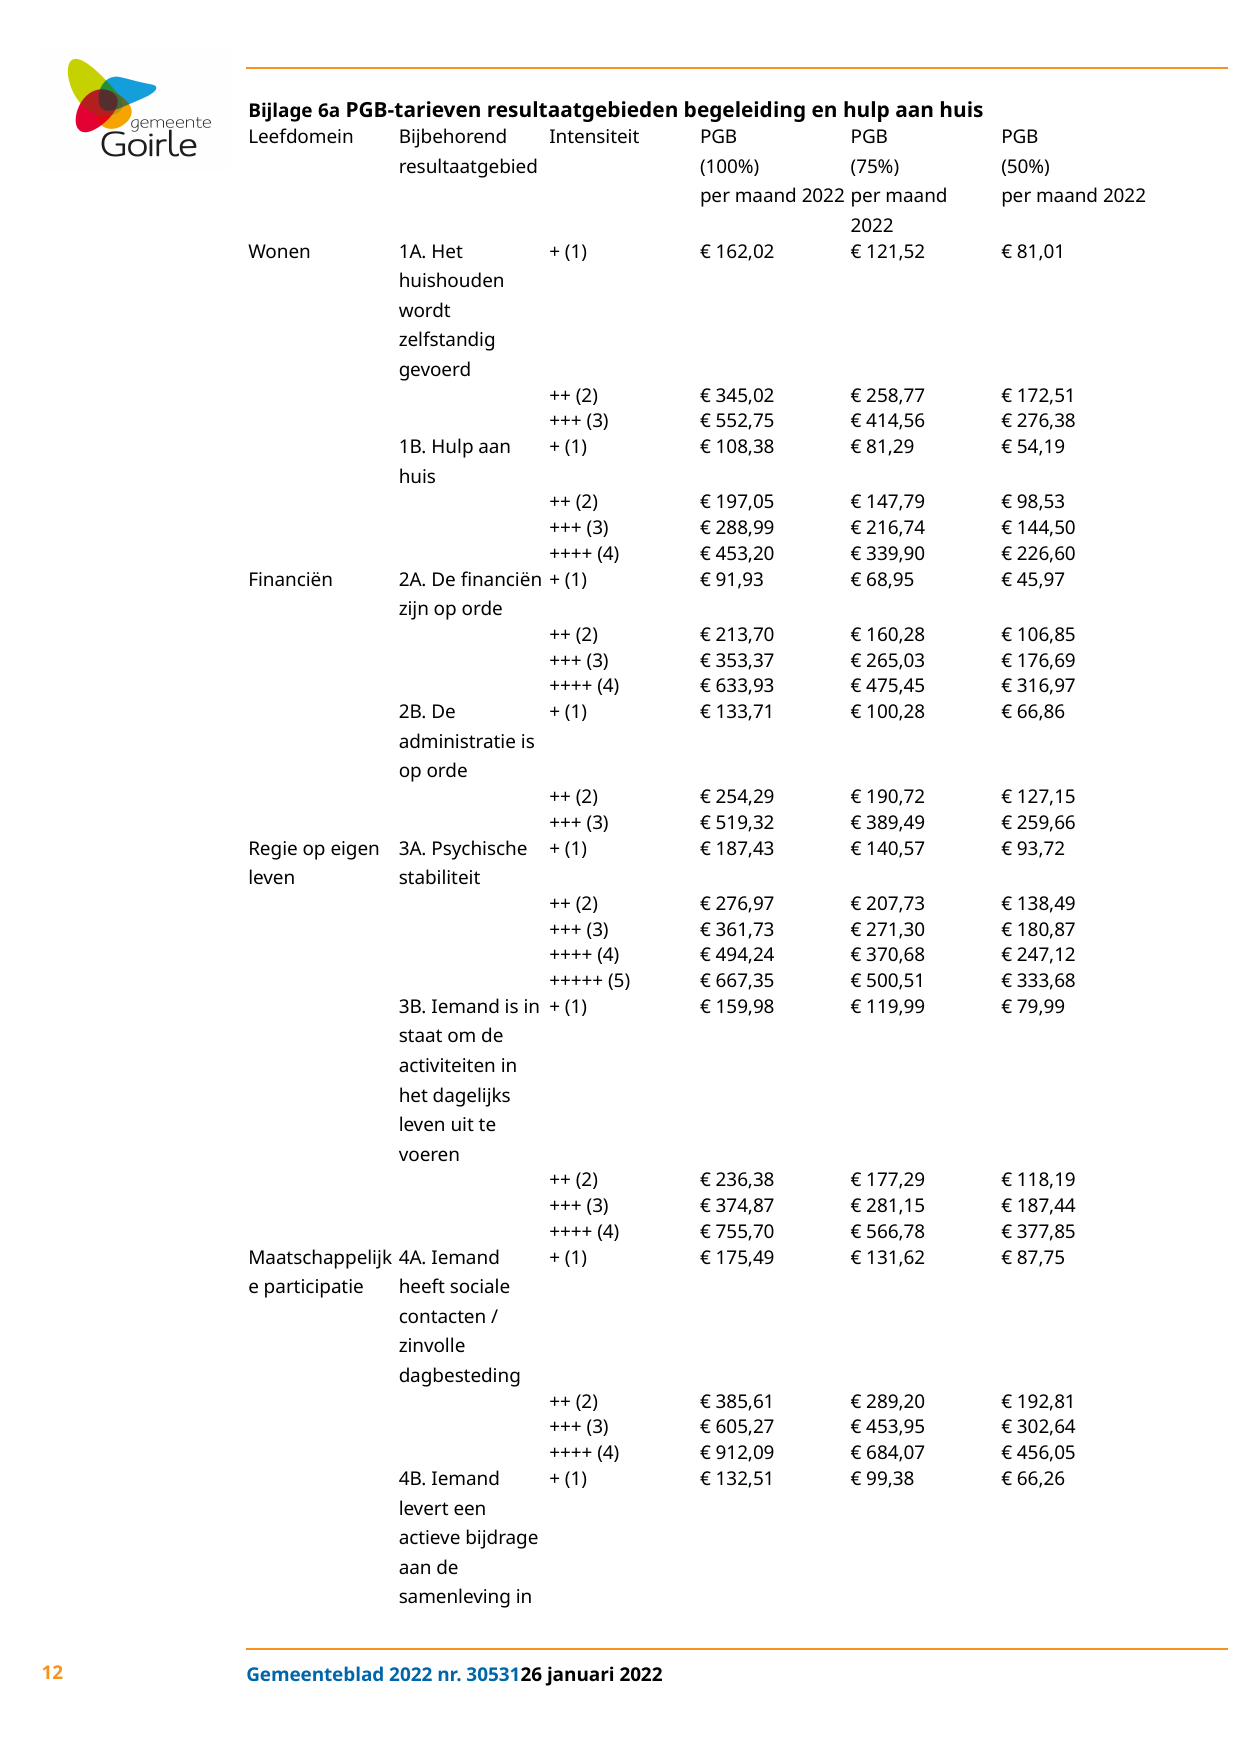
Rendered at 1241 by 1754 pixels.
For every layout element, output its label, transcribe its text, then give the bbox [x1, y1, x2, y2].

table_cell [248, 382, 398, 408]
table_cell € 133,71 [700, 699, 850, 783]
table_cell [399, 1218, 549, 1244]
table_cell ++++ (4) [549, 1439, 700, 1465]
table_cell +++ (3) [549, 809, 700, 835]
table_cell [248, 515, 398, 540]
table_cell 4B. Iemand levert een actieve bijdrage aan de samenleving in [399, 1465, 549, 1609]
table_cell [248, 1193, 398, 1218]
table_cell Wonen [248, 238, 398, 382]
table_cell € 138,49 [1001, 890, 1152, 916]
table_cell € 494,24 [700, 942, 850, 967]
table_cell ++++ (4) [549, 942, 700, 967]
table_cell € 276,38 [1001, 408, 1152, 433]
table_cell [248, 783, 398, 809]
table_cell [248, 621, 398, 647]
table_cell € 190,72 [850, 783, 1001, 809]
table_cell € 207,73 [850, 890, 1001, 916]
table_cell € 247,12 [1001, 942, 1152, 967]
table_cell € 81,29 [850, 434, 1001, 489]
table_cell Regie op eigen leven [248, 835, 398, 890]
table_header PGB (50%) per maand 2022 [1001, 124, 1152, 238]
table_cell € 667,35 [700, 967, 850, 993]
table_header Bijbehorend resultaatgebied [399, 124, 549, 238]
table_cell [248, 967, 398, 993]
table_cell € 259,66 [1001, 809, 1152, 835]
table_cell [399, 1167, 549, 1192]
table_cell € 258,77 [850, 382, 1001, 408]
table_cell € 281,15 [850, 1193, 1001, 1218]
table_cell [248, 1439, 398, 1465]
table_cell +++ (3) [549, 515, 700, 540]
table_cell [399, 1388, 549, 1414]
table_cell € 289,20 [850, 1388, 1001, 1414]
table_cell € 121,52 [850, 238, 1001, 382]
table_cell ++ (2) [549, 1388, 700, 1414]
table_cell € 475,45 [850, 673, 1001, 698]
table_cell [248, 673, 398, 698]
table_cell € 175,49 [700, 1244, 850, 1388]
table_cell [248, 942, 398, 967]
table_cell 4A. Iemand heeft sociale contacten / zinvolle dagbesteding [399, 1244, 549, 1388]
table_cell € 172,51 [1001, 382, 1152, 408]
table_cell € 453,20 [700, 540, 850, 566]
table_cell € 176,69 [1001, 647, 1152, 673]
table_cell € 361,73 [700, 916, 850, 942]
table_cell € 374,87 [700, 1193, 850, 1218]
table_header Leefdomein [248, 124, 398, 238]
table_cell € 177,29 [850, 1167, 1001, 1192]
table_cell € 684,07 [850, 1439, 1001, 1465]
text Bijlage 6a PGB-tarieven resultaatgebieden begeleiding en hulp aan huis [248, 95, 1152, 123]
table_cell € 302,64 [1001, 1414, 1152, 1439]
table_cell [248, 1414, 398, 1439]
table_cell € 389,49 [850, 809, 1001, 835]
table_cell € 91,93 [700, 566, 850, 621]
table_cell ++ (2) [549, 890, 700, 916]
table_cell [248, 993, 398, 1167]
table_cell € 755,70 [700, 1218, 850, 1244]
table_cell € 187,43 [700, 835, 850, 890]
table_cell [399, 967, 549, 993]
table_cell +++++ (5) [549, 967, 700, 993]
table_cell [399, 890, 549, 916]
table_cell € 192,81 [1001, 1388, 1152, 1414]
table_cell € 414,56 [850, 408, 1001, 433]
table_cell € 45,97 [1001, 566, 1152, 621]
table_cell + (1) [549, 699, 700, 783]
table_cell € 54,19 [1001, 434, 1152, 489]
table_cell € 912,09 [700, 1439, 850, 1465]
table_cell € 339,90 [850, 540, 1001, 566]
table_cell € 605,27 [700, 1414, 850, 1439]
table_cell € 377,85 [1001, 1218, 1152, 1244]
table_cell ++ (2) [549, 783, 700, 809]
table_cell [399, 1414, 549, 1439]
table_cell [248, 699, 398, 783]
table_cell + (1) [549, 993, 700, 1167]
table_cell € 132,51 [700, 1465, 850, 1609]
table_cell ++ (2) [549, 621, 700, 647]
table_cell € 147,79 [850, 489, 1001, 514]
table_cell [399, 515, 549, 540]
table_cell 3B. Iemand is in staat om de activiteiten in het dagelijks leven uit te voeren [399, 993, 549, 1167]
table_header Intensiteit [549, 124, 700, 238]
table_cell [248, 1388, 398, 1414]
table_cell € 66,86 [1001, 699, 1152, 783]
table_cell [248, 408, 398, 433]
table_cell € 633,93 [700, 673, 850, 698]
table_cell € 81,01 [1001, 238, 1152, 382]
table_cell € 519,32 [700, 809, 850, 835]
table_cell € 333,68 [1001, 967, 1152, 993]
table_cell [399, 489, 549, 514]
table_cell ++ (2) [549, 382, 700, 408]
table_cell 2A. De financiën zijn op orde [399, 566, 549, 621]
table_cell + (1) [549, 835, 700, 890]
table_cell € 119,99 [850, 993, 1001, 1167]
table_cell € 370,68 [850, 942, 1001, 967]
table_cell € 108,38 [700, 434, 850, 489]
table_cell [248, 647, 398, 673]
table_cell € 236,38 [700, 1167, 850, 1192]
table_cell € 162,02 [700, 238, 850, 382]
table_cell 3A. Psychische stabiliteit [399, 835, 549, 890]
table_cell [248, 489, 398, 514]
table_cell € 566,78 [850, 1218, 1001, 1244]
table_cell € 106,85 [1001, 621, 1152, 647]
table_cell [399, 809, 549, 835]
table_cell [248, 809, 398, 835]
table_cell € 118,19 [1001, 1167, 1152, 1192]
table_cell [248, 890, 398, 916]
table_cell 1A. Het huishouden wordt zelfstandig gevoerd [399, 238, 549, 382]
table_cell € 316,97 [1001, 673, 1152, 698]
table_cell € 453,95 [850, 1414, 1001, 1439]
table_cell € 68,95 [850, 566, 1001, 621]
table_cell € 213,70 [700, 621, 850, 647]
table_cell 2B. De administratie is op orde [399, 699, 549, 783]
table_cell € 127,15 [1001, 783, 1152, 809]
table_cell € 552,75 [700, 408, 850, 433]
table_cell ++++ (4) [549, 1218, 700, 1244]
table_cell +++ (3) [549, 1193, 700, 1218]
table_cell 1B. Hulp aan huis [399, 434, 549, 489]
table_cell € 180,87 [1001, 916, 1152, 942]
table_header PGB (100%) per maand 2022 [700, 124, 850, 238]
table_cell € 100,28 [850, 699, 1001, 783]
table_cell ++++ (4) [549, 673, 700, 698]
table_cell ++ (2) [549, 489, 700, 514]
table_cell € 197,05 [700, 489, 850, 514]
table_cell [399, 1193, 549, 1218]
table_cell + (1) [549, 238, 700, 382]
table_cell € 99,38 [850, 1465, 1001, 1609]
table_cell [399, 1439, 549, 1465]
table_cell € 265,03 [850, 647, 1001, 673]
table_cell € 288,99 [700, 515, 850, 540]
table_cell € 87,75 [1001, 1244, 1152, 1388]
table_cell € 385,61 [700, 1388, 850, 1414]
table_cell [248, 434, 398, 489]
table_cell [399, 621, 549, 647]
table_cell + (1) [549, 434, 700, 489]
table_cell [399, 540, 549, 566]
table_cell +++ (3) [549, 408, 700, 433]
table_cell € 159,98 [700, 993, 850, 1167]
table_cell Financiën [248, 566, 398, 621]
table_cell € 226,60 [1001, 540, 1152, 566]
table_cell [399, 382, 549, 408]
table_cell € 456,05 [1001, 1439, 1152, 1465]
table_cell [248, 916, 398, 942]
table_cell Maatschappelijke participatie [248, 1244, 398, 1388]
table_cell € 271,30 [850, 916, 1001, 942]
table_cell [399, 673, 549, 698]
table_cell € 160,28 [850, 621, 1001, 647]
table_cell € 79,99 [1001, 993, 1152, 1167]
picture [41, 47, 231, 172]
table_cell +++ (3) [549, 647, 700, 673]
table_cell € 500,51 [850, 967, 1001, 993]
table_cell [248, 540, 398, 566]
table_cell [399, 783, 549, 809]
table_cell + (1) [549, 1465, 700, 1609]
table_cell € 254,29 [700, 783, 850, 809]
table_cell ++ (2) [549, 1167, 700, 1192]
table_cell + (1) [549, 1244, 700, 1388]
table_cell [248, 1465, 398, 1609]
table_cell [399, 647, 549, 673]
table_cell € 144,50 [1001, 515, 1152, 540]
table_cell [399, 942, 549, 967]
table_header PGB (75%) per maand 2022 [850, 124, 1001, 238]
table_cell € 345,02 [700, 382, 850, 408]
table_cell ++++ (4) [549, 540, 700, 566]
table_cell [399, 916, 549, 942]
table_cell € 98,53 [1001, 489, 1152, 514]
table_cell € 131,62 [850, 1244, 1001, 1388]
table_cell +++ (3) [549, 916, 700, 942]
table_cell € 66,26 [1001, 1465, 1152, 1609]
table_cell +++ (3) [549, 1414, 700, 1439]
table_cell € 140,57 [850, 835, 1001, 890]
table_cell [248, 1167, 398, 1192]
table_cell € 353,37 [700, 647, 850, 673]
table_cell [248, 1218, 398, 1244]
table_cell € 187,44 [1001, 1193, 1152, 1218]
table_cell € 216,74 [850, 515, 1001, 540]
table_cell + (1) [549, 566, 700, 621]
table_cell € 93,72 [1001, 835, 1152, 890]
table_cell € 276,97 [700, 890, 850, 916]
table_cell [399, 408, 549, 433]
